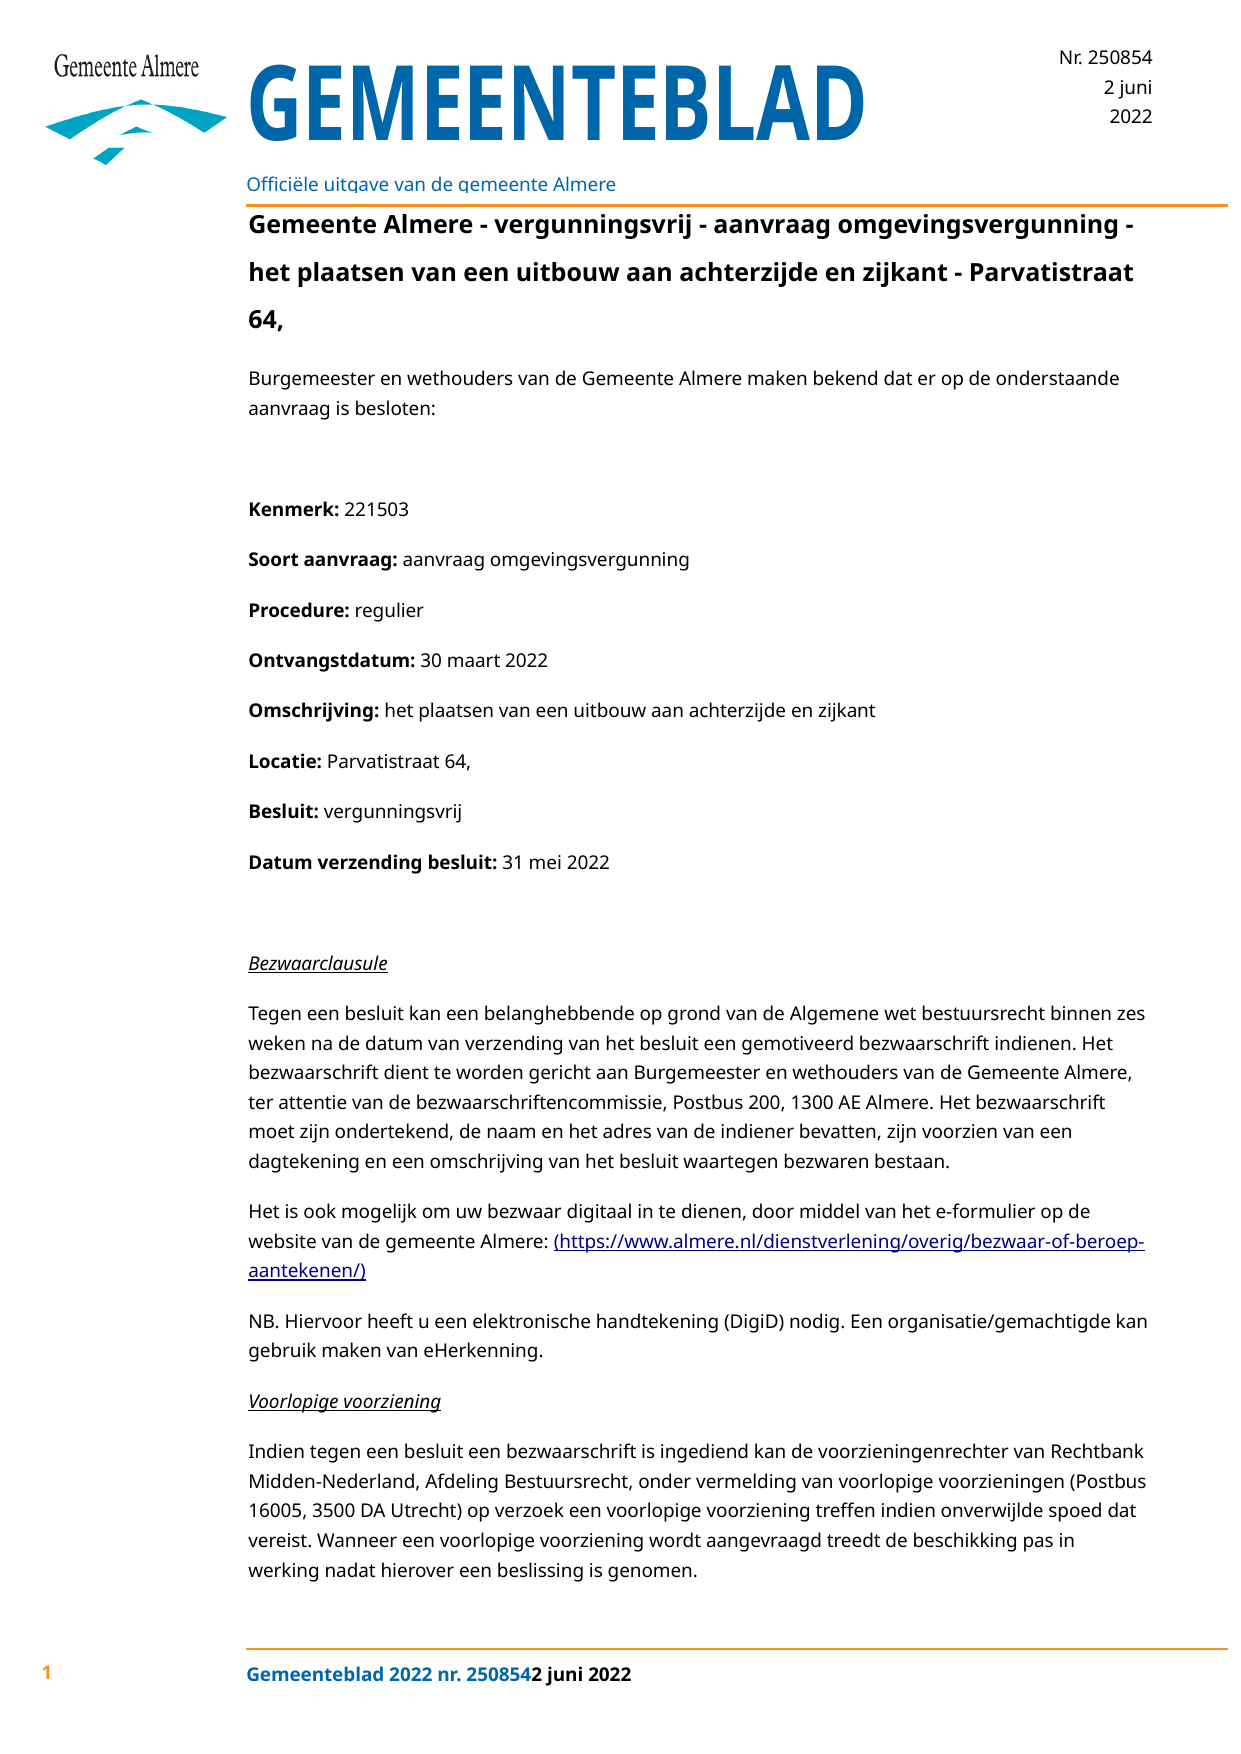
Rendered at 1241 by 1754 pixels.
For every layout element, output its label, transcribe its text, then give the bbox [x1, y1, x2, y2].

text Het is ook mogelijk om uw bezwaar digitaal in te dienen, door middel van het e-formulier op de website van de gemeente Almere: (https://www.almere.nl/dienstverlening/overig/bezwaar-of-beroep-aantekenen/) [248, 1198, 1152, 1283]
text Locatie: Parvatistraat 64, [248, 748, 1152, 774]
picture [41, 47, 231, 172]
text Procedure: regulier [248, 597, 1152, 622]
text Kenmerk: 221503 [248, 496, 1152, 522]
text Omschrijving: het plaatsen van een uitbouw aan achterzijde en zijkant [248, 698, 1152, 723]
text Tegen een besluit kan een belanghebbende op grond van de Algemene wet bestuursrecht binnen zes weken na de datum van verzending van het besluit een gemotiveerd bezwaarschrift indienen. Het bezwaarschrift dient te worden gericht aan Burgemeester en wethouders van de Gemeente Almere, ter attentie van de bezwaarschriftencommissie, Postbus 200, 1300 AE Almere. Het bezwaarschrift moet zijn ondertekend, de naam en het adres van de indiener bevatten, zijn voorzien van een dagtekening en een omschrijving van het besluit waartegen bezwaren bestaan. [248, 1000, 1152, 1174]
text Datum verzending besluit: 31 mei 2022 [248, 849, 1152, 874]
text Voorlopige voorziening [248, 1388, 1152, 1414]
text Bezwaarclausule [248, 950, 1152, 975]
text Gemeente Almere - vergunningsvrij - aanvraag omgevingsvergunning - het plaatsen van een uitbouw aan achterzijde en zijkant - Parvatistraat 64, [248, 207, 1152, 336]
text Besluit: vergunningsvrij [248, 798, 1152, 824]
text Indien tegen een besluit een bezwaarschrift is ingediend kan de voorzieningenrechter van Rechtbank Midden-Nederland, Afdeling Bestuursrecht, onder vermelding van voorlopige voorzieningen (Postbus 16005, 3500 DA Utrecht) op verzoek een voorlopige voorziening treffen indien onverwijlde spoed dat vereist. Wanneer een voorlopige voorziening wordt aangevraagd treedt de beschikking pas in werking nadat hierover een beslissing is genomen. [248, 1438, 1152, 1582]
text Ontvangstdatum: 30 maart 2022 [248, 647, 1152, 673]
text Burgemeester en wethouders van de Gemeente Almere maken bekend dat er op de onderstaande aanvraag is besloten: [248, 366, 1152, 421]
text Soort aanvraag: aanvraag omgevingsvergunning [248, 546, 1152, 572]
text NB. Hiervoor heeft u een elektronische handtekening (DigiD) nodig. Een organisatie/gemachtigde kan gebruik maken van eHerkenning. [248, 1308, 1152, 1363]
